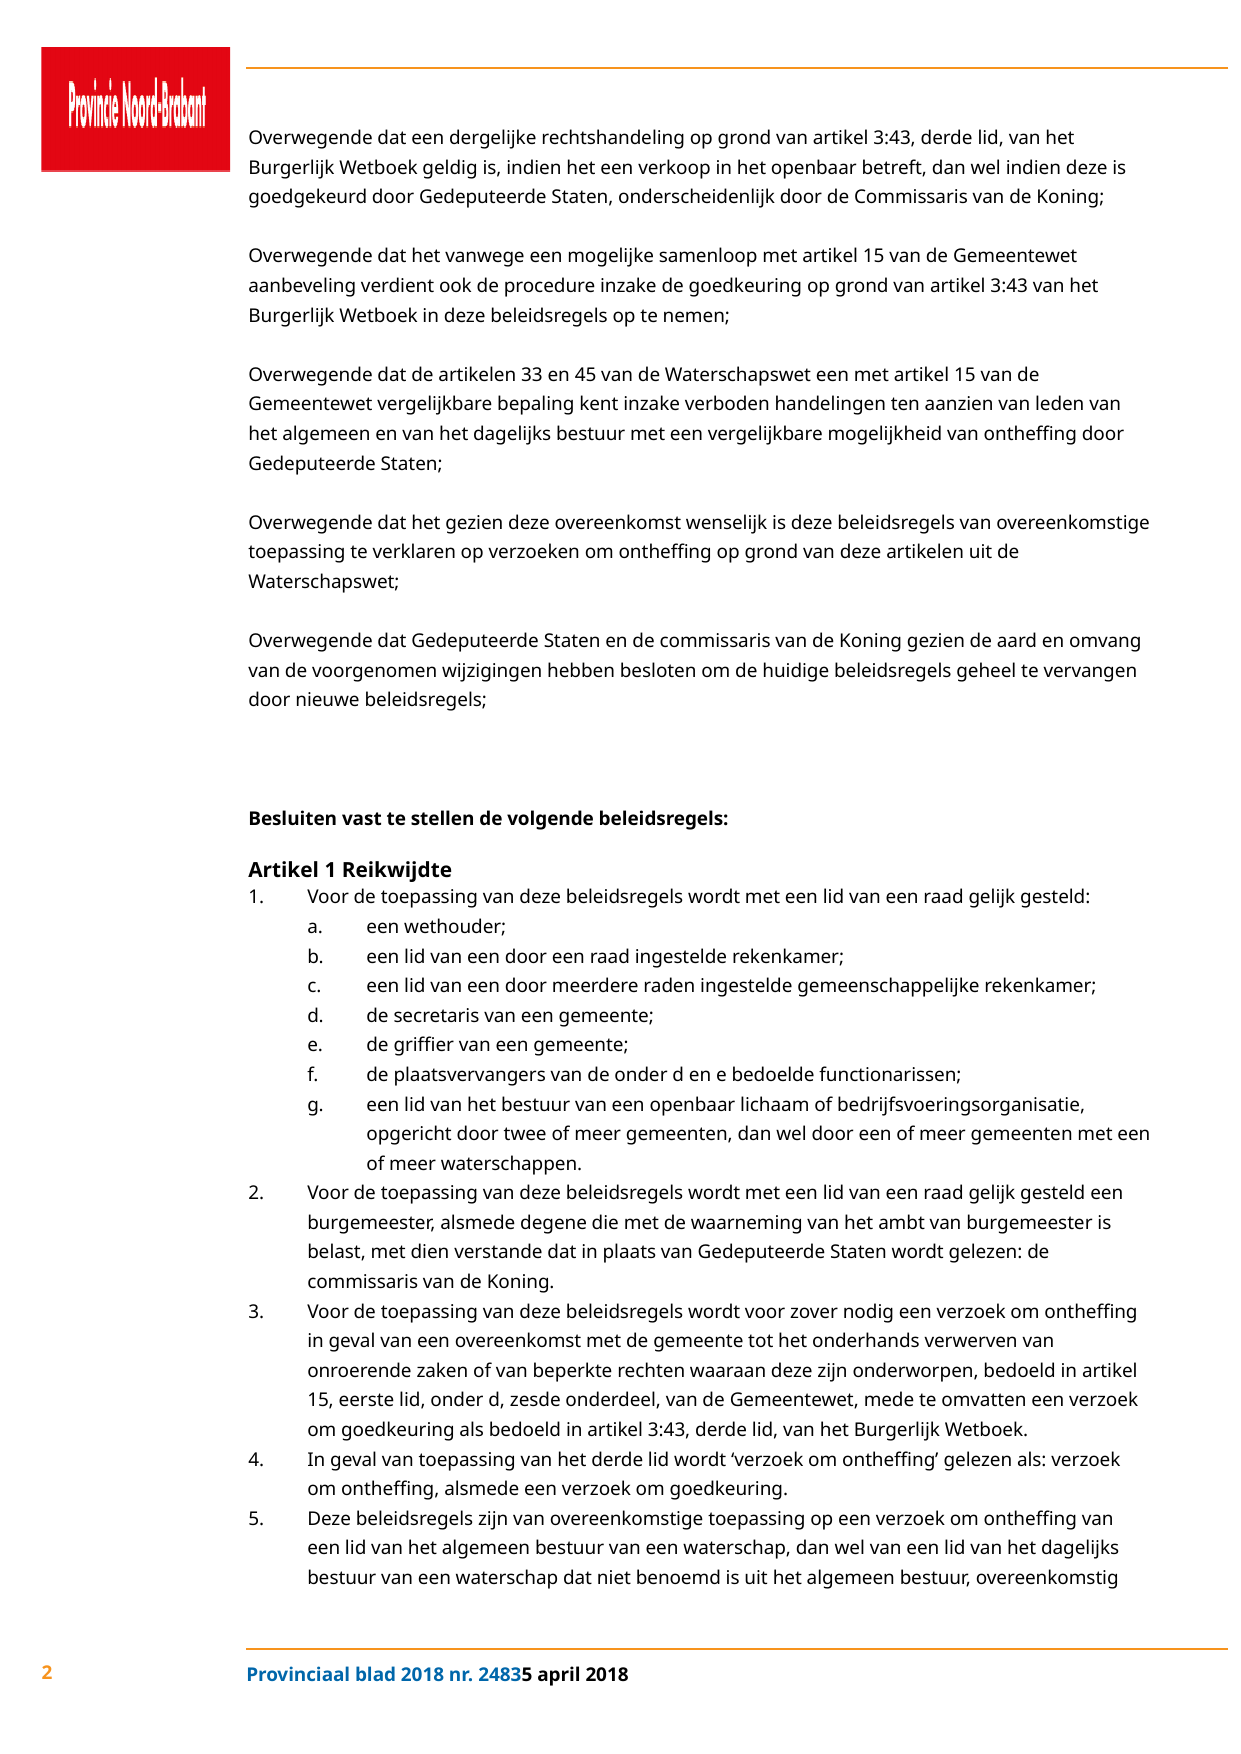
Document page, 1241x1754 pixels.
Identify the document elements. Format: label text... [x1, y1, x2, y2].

list Voor de toepassing van deze beleidsregels wordt voor zover nodig een verzoek om ontheffing in geval van een overeenkomst met de gemeente tot het onderhands verwerven van onroerende zaken of van beperkte rechten waaraan deze zijn onderworpen, bedoeld in artikel 15, eerste lid, onder d, zesde onderdeel, van de Gemeentewet, mede te omvatten een verzoek om goedkeuring als bedoeld in artikel 3:43, derde lid, van het Burgerlijk Wetboek. [248, 1298, 1152, 1442]
list In geval van toepassing van het derde lid wordt ‘verzoek om ontheffing’ gelezen als: verzoek om ontheffing, alsmede een verzoek om goedkeuring. [248, 1446, 1152, 1501]
list een lid van een door een raad ingestelde rekenkamer; [307, 943, 1152, 968]
text Overwegende dat het gezien deze overeenkomst wenselijk is deze beleidsregels van overeenkomstige toepassing te verklaren op verzoeken om ontheffing op grond van deze artikelen uit de Waterschapswet; [248, 509, 1152, 594]
text Overwegende dat Gedeputeerde Staten en de commissaris van de Koning gezien de aard en omvang van de voorgenomen wijzigingen hebben besloten om de huidige beleidsregels geheel te vervangen door nieuwe beleidsregels; [248, 627, 1152, 712]
list een lid van het bestuur van een openbaar lichaam of bedrijfsvoeringsorganisatie, opgericht door twee of meer gemeenten, dan wel door een of meer gemeenten met een of meer waterschappen. [307, 1091, 1152, 1176]
list de plaatsvervangers van de onder d en e bedoelde functionarissen; [307, 1061, 1152, 1087]
list Deze beleidsregels zijn van overeenkomstige toepassing op een verzoek om ontheffing van een lid van het algemeen bestuur van een waterschap, dan wel van een lid van het dagelijks bestuur van een waterschap dat niet benoemd is uit het algemeen bestuur, overeenkomstig [248, 1505, 1152, 1590]
text Overwegende dat het vanwege een mogelijke samenloop met artikel 15 van de Gemeentewet aanbeveling verdient ook de procedure inzake de goedkeuring op grond van artikel 3:43 van het Burgerlijk Wetboek in deze beleidsregels op te nemen; [248, 243, 1152, 328]
list een lid van een door meerdere raden ingestelde gemeenschappelijke rekenkamer; [307, 972, 1152, 998]
list Voor de toepassing van deze beleidsregels wordt met een lid van een raad gelijk gesteld een burgemeester, alsmede degene die met de waarneming van het ambt van burgemeester is belast, met dien verstande dat in plaats van Gedeputeerde Staten wordt gelezen: de commissaris van de Koning. [248, 1179, 1152, 1294]
text Overwegende dat een dergelijke rechtshandeling op grond van artikel 3:43, derde lid, van het Burgerlijk Wetboek geldig is, indien het een verkoop in het openbaar betreft, dan wel indien deze is goedgekeurd door Gedeputeerde Staten, onderscheidenlijk door de Commissaris van de Koning; [248, 124, 1152, 209]
list Voor de toepassing van deze beleidsregels wordt met een lid van een raad gelijk gesteld: [248, 884, 1152, 909]
text Overwegende dat de artikelen 33 en 45 van de Waterschapswet een met artikel 15 van de Gemeentewet vergelijkbare bepaling kent inzake verboden handelingen ten aanzien van leden van het algemeen en van het dagelijks bestuur met een vergelijkbare mogelijkheid van ontheffing door Gedeputeerde Staten; [248, 361, 1152, 476]
list de griffier van een gemeente; [307, 1032, 1152, 1057]
list een wethouder; [307, 913, 1152, 939]
text Artikel 1 Reikwijdte [248, 855, 1152, 884]
text Besluiten vast te stellen de volgende beleidsregels: [248, 805, 1152, 831]
list de secretaris van een gemeente; [307, 1002, 1152, 1028]
picture [41, 47, 231, 172]
